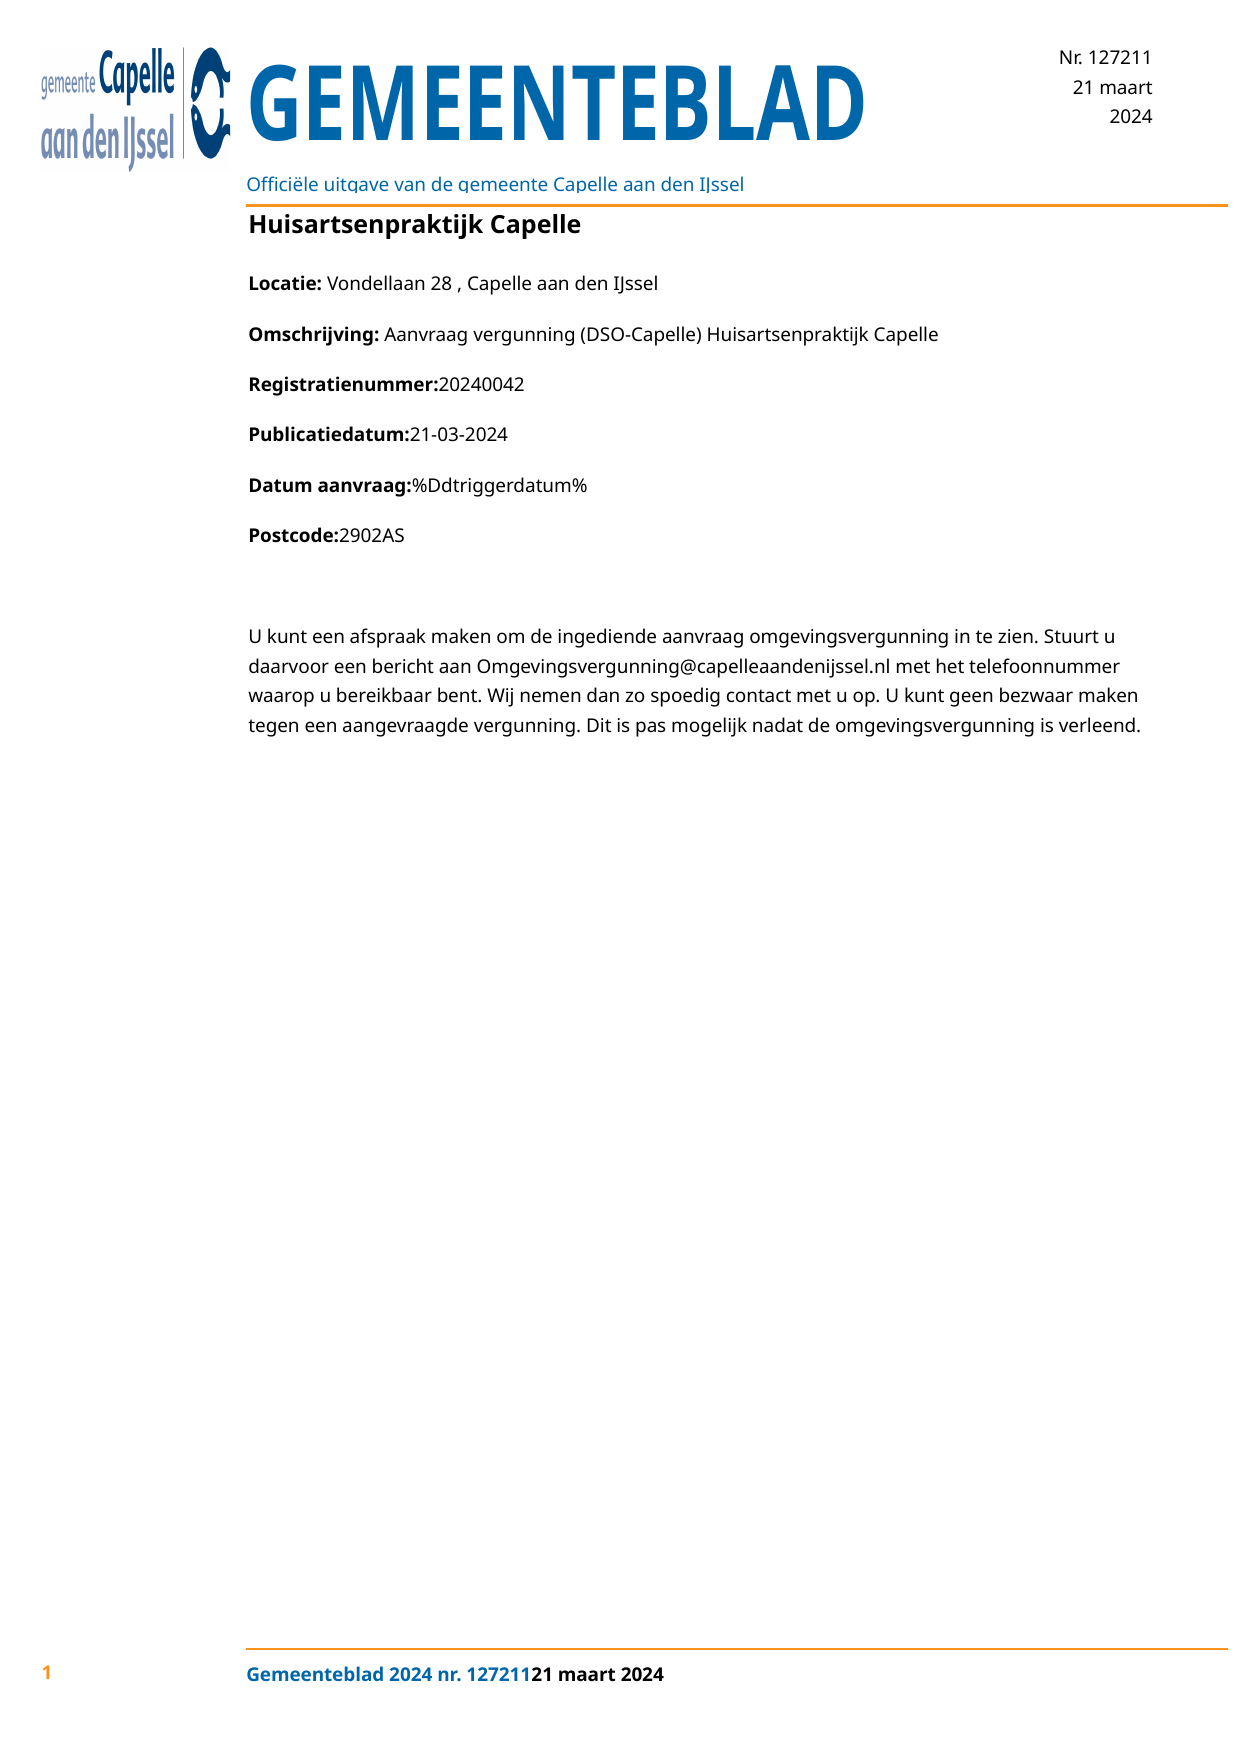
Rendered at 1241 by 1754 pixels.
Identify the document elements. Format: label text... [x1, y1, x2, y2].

text Locatie: Vondellaan 28 , Capelle aan den IJssel [248, 270, 1152, 296]
picture [41, 47, 231, 172]
text Datum aanvraag:%Ddtriggerdatum% [248, 472, 1152, 498]
text Publicatiedatum:21-03-2024 [248, 422, 1152, 447]
text Huisartsenpraktijk Capelle [248, 207, 1152, 241]
text U kunt een afspraak maken om de ingediende aanvraag omgevingsvergunning in te zien. Stuurt u daarvoor een bericht aan Omgevingsvergunning@capelleaandenijssel.nl met het telefoonnummer waarop u bereikbaar bent. Wij nemen dan zo spoedig contact met u op. U kunt geen bezwaar maken tegen een aangevraagde vergunning. Dit is pas mogelijk nadat de omgevingsvergunning is verleend. [248, 623, 1152, 738]
text Registratienummer:20240042 [248, 371, 1152, 397]
text Postcode:2902AS [248, 522, 1152, 548]
text Omschrijving: Aanvraag vergunning (DSO-Capelle) Huisartsenpraktijk Capelle [248, 321, 1152, 346]
